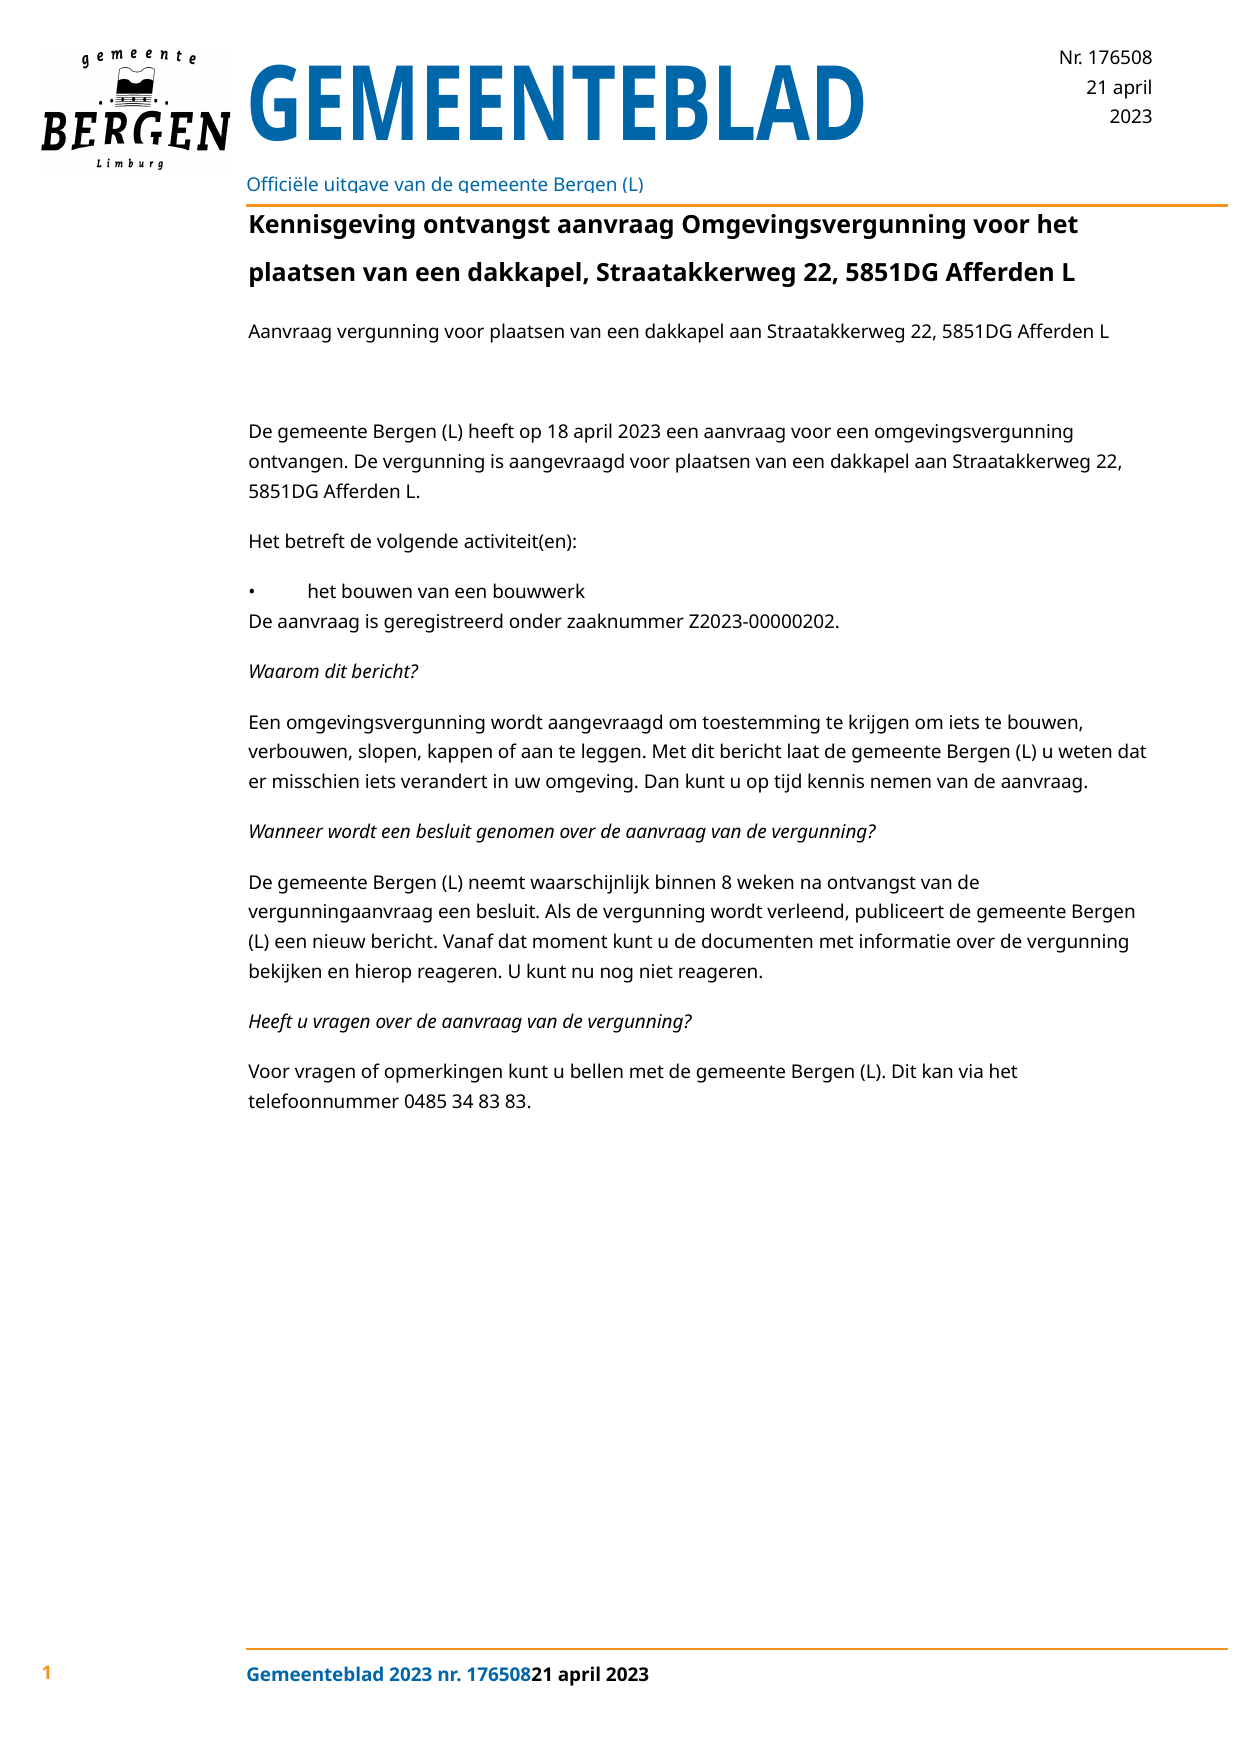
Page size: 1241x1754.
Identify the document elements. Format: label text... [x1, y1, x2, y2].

text De gemeente Bergen (L) neemt waarschijnlijk binnen 8 weken na ontvangst van de vergunningaanvraag een besluit. Als de vergunning wordt verleend, publiceert de gemeente Bergen (L) een nieuw bericht. Vanaf dat moment kunt u de documenten met informatie over de vergunning bekijken en hierop reageren. U kunt nu nog niet reageren. [248, 869, 1152, 984]
text Een omgevingsvergunning wordt aangevraagd om toestemming te krijgen om iets te bouwen, verbouwen, slopen, kappen of aan te leggen. Met dit bericht laat de gemeente Bergen (L) u weten dat er misschien iets verandert in uw omgeving. Dan kunt u op tijd kennis nemen van de aanvraag. [248, 709, 1152, 794]
text Waarom dit bericht? [248, 659, 1152, 684]
list het bouwen van een bouwwerk [248, 579, 1152, 604]
text De aanvraag is geregistreerd onder zaaknummer Z2023-00000202. [248, 608, 1152, 634]
text Aanvraag vergunning voor plaatsen van een dakkapel aan Straatakkerweg 22, 5851DG Afferden L [248, 318, 1152, 344]
text Wanneer wordt een besluit genomen over de aanvraag van de vergunning? [248, 819, 1152, 844]
text De gemeente Bergen (L) heeft op 18 april 2023 een aanvraag voor een omgevingsvergunning ontvangen. De vergunning is aangevraagd voor plaatsen van een dakkapel aan Straatakkerweg 22, 5851DG Afferden L. [248, 419, 1152, 504]
text Het betreft de volgende activiteit(en): [248, 528, 1152, 554]
text Heeft u vragen over de aanvraag van de vergunning? [248, 1008, 1152, 1034]
picture [41, 47, 231, 172]
text Kennisgeving ontvangst aanvraag Omgevingsvergunning voor het plaatsen van een dakkapel, Straatakkerweg 22, 5851DG Afferden L [248, 207, 1152, 288]
text Voor vragen of opmerkingen kunt u bellen met de gemeente Bergen (L). Dit kan via het telefoonnummer 0485 34 83 83. [248, 1059, 1152, 1114]
